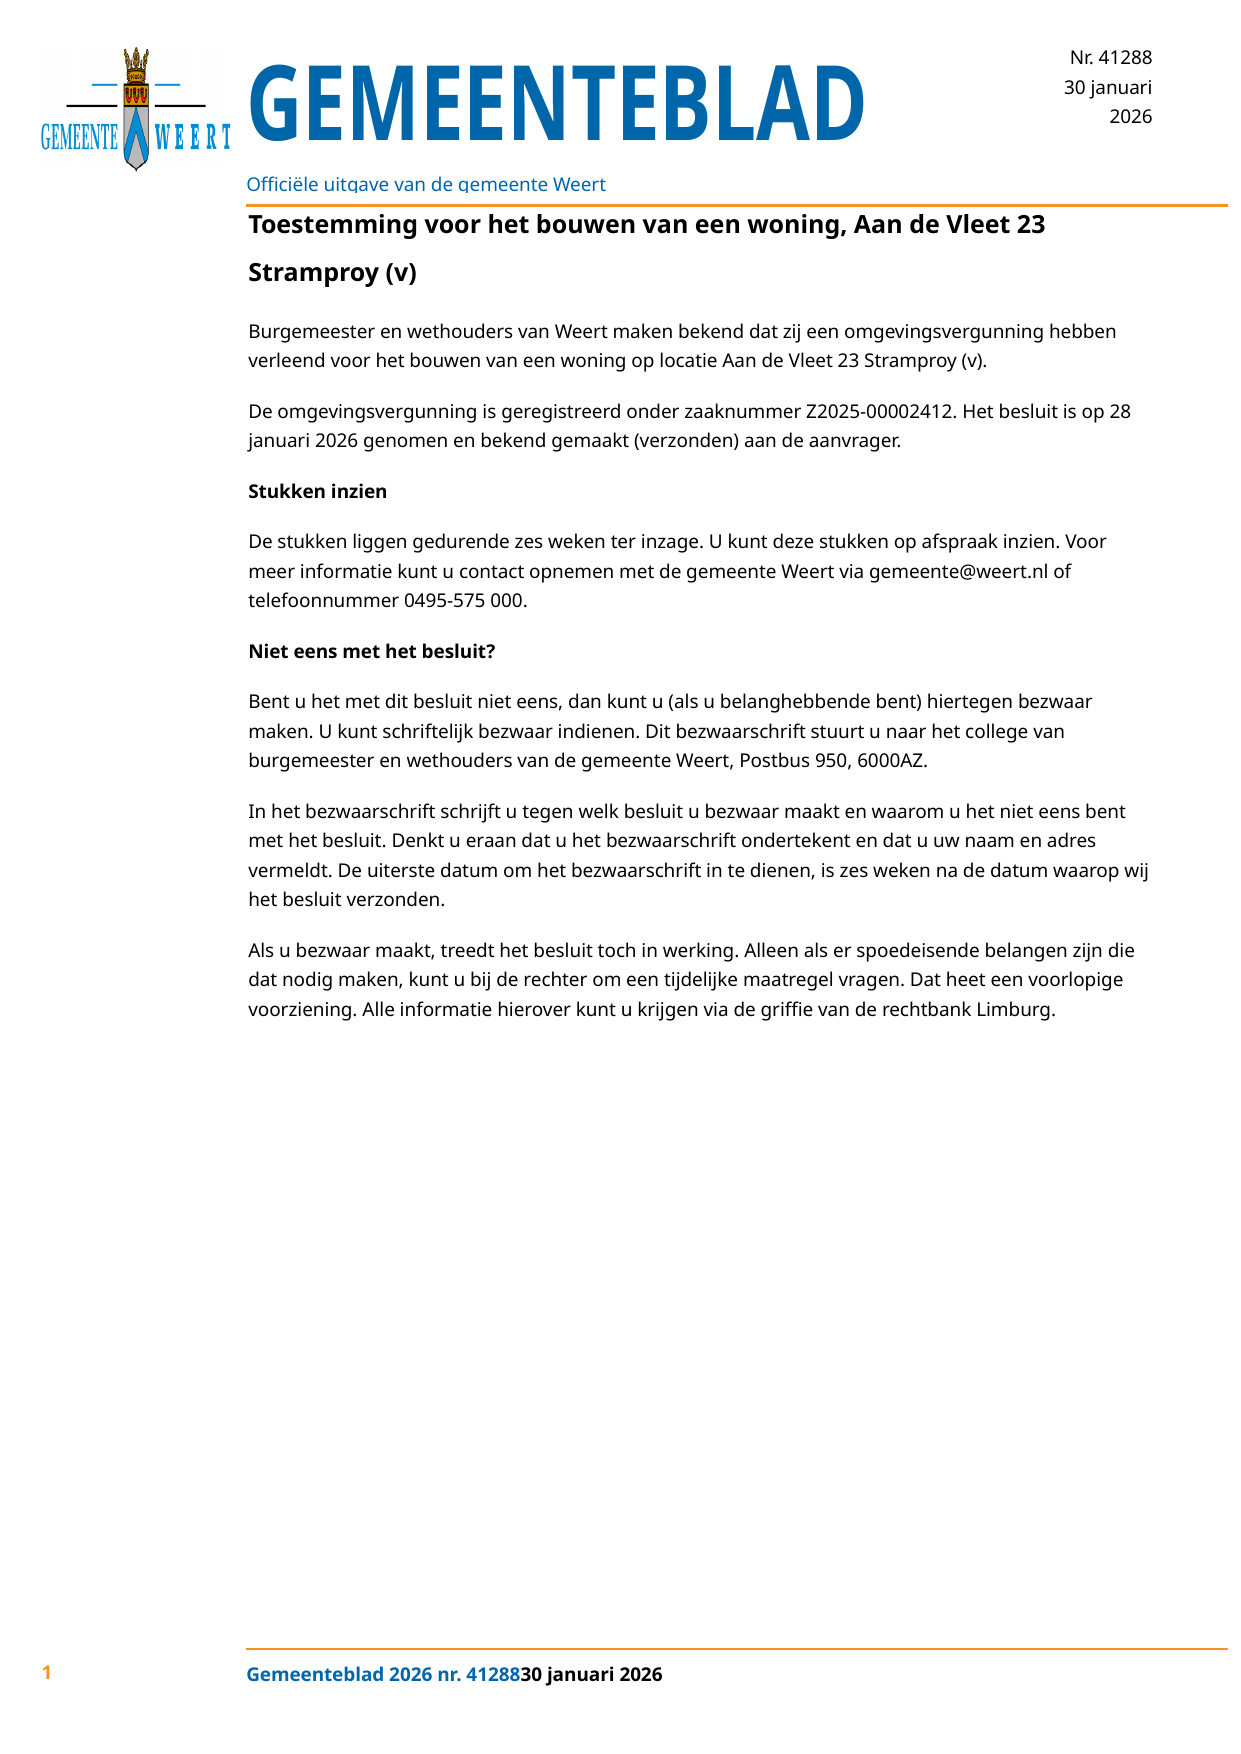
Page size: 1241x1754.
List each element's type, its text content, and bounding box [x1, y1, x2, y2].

text In het bezwaarschrift schrijft u tegen welk besluit u bezwaar maakt en waarom u het niet eens bent met het besluit. Denkt u eraan dat u het bezwaarschrift ondertekent en dat u uw naam en adres vermeldt. De uiterste datum om het bezwaarschrift in te dienen, is zes weken na de datum waarop wij het besluit verzonden. [248, 798, 1152, 912]
text Toestemming voor het bouwen van een woning, Aan de Vleet 23 Stramproy (v) [248, 207, 1152, 288]
text Burgemeester en wethouders van Weert maken bekend dat zij een omgevingsvergunning hebben verleend voor het bouwen van een woning op locatie Aan de Vleet 23 Stramproy (v). [248, 318, 1152, 373]
text Stukken inzien [248, 478, 1152, 504]
text Als u bezwaar maakt, treedt het besluit toch in werking. Alleen als er spoedeisende belangen zijn die dat nodig maken, kunt u bij de rechter om een tijdelijke maatregel vragen. Dat heet een voorlopige voorziening. Alle informatie hierover kunt u krijgen via de griffie van de rechtbank Limburg. [248, 937, 1152, 1022]
text Niet eens met het besluit? [248, 638, 1152, 664]
text Bent u het met dit besluit niet eens, dan kunt u (als u belanghebbende bent) hiertegen bezwaar maken. U kunt schriftelijk bezwaar indienen. Dit bezwaarschrift stuurt u naar het college van burgemeester en wethouders van de gemeente Weert, Postbus 950, 6000AZ. [248, 688, 1152, 773]
text De stukken liggen gedurende zes weken ter inzage. U kunt deze stukken op afspraak inzien. Voor meer informatie kunt u contact opnemen met de gemeente Weert via gemeente@weert.nl of telefoonnummer 0495-575 000. [248, 528, 1152, 613]
picture [41, 47, 231, 172]
text De omgevingsvergunning is geregistreerd onder zaaknummer Z2025-00002412. Het besluit is op 28 januari 2026 genomen en bekend gemaakt (verzonden) aan de aanvrager. [248, 398, 1152, 453]
